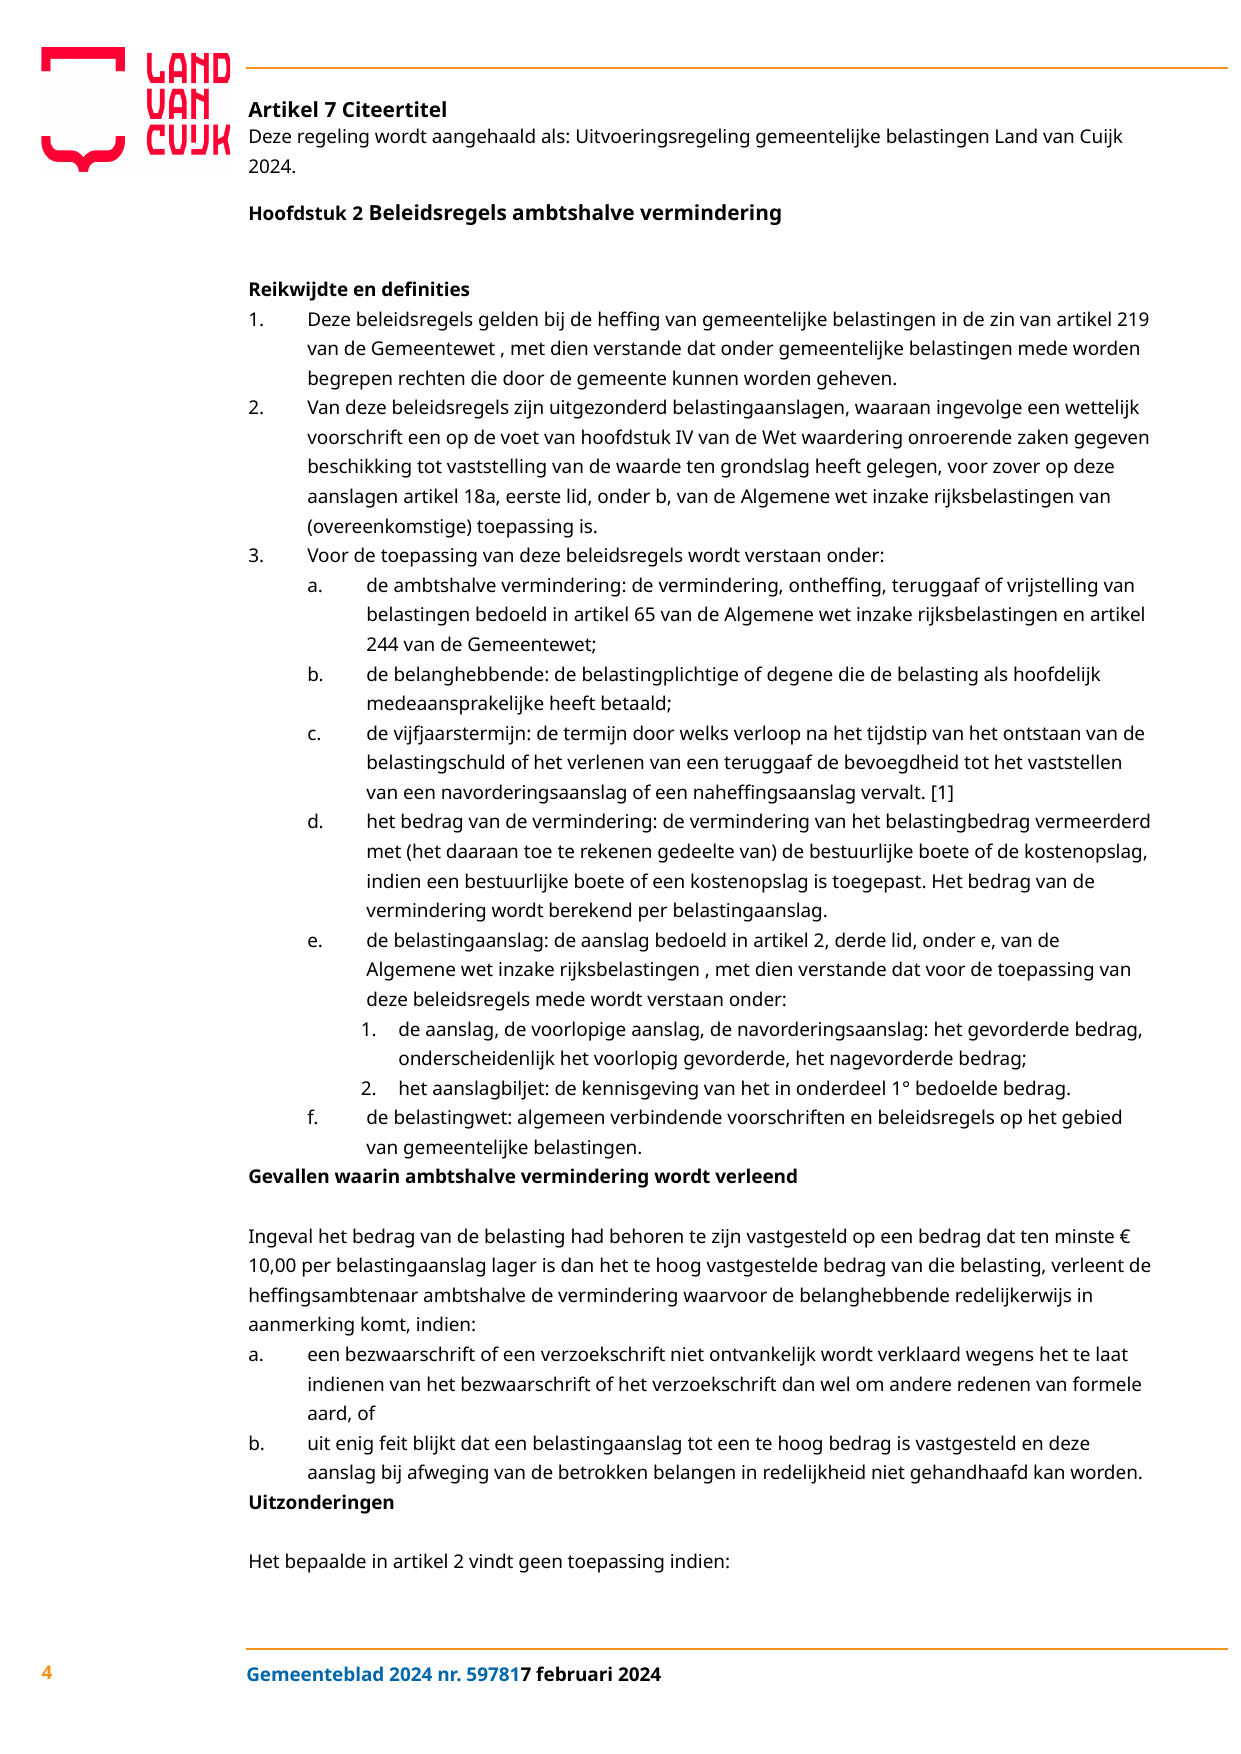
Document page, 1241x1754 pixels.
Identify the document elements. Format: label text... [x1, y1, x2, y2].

list de belastingaanslag: de aanslag bedoeld in artikel 2, derde lid, onder e, van de Algemene wet inzake rijksbelastingen , met dien verstande dat voor de toepassing van deze beleidsregels mede wordt verstaan onder: [307, 927, 1152, 1012]
text Ingeval het bedrag van de belasting had behoren te zijn vastgesteld op een bedrag dat ten minste € 10,00 per belastingaanslag lager is dan het te hoog vastgestelde bedrag van die belasting, verleent de heffingsambtenaar ambtshalve de vermindering waarvoor de belanghebbende redelijkerwijs in aanmerking komt, indien: [248, 1223, 1152, 1337]
list uit enig feit blijkt dat een belastingaanslag tot een te hoog bedrag is vastgesteld en deze aanslag bij afweging van de betrokken belangen in redelijkheid niet gehandhaafd kan worden. [248, 1430, 1152, 1485]
text Reikwijdte en definities [248, 276, 1152, 302]
list de aanslag, de voorlopige aanslag, de navorderingsaanslag: het gevorderde bedrag, onderscheidenlijk het voorlopig gevorderde, het nagevorderde bedrag; [361, 1016, 1152, 1071]
list het aanslagbiljet: de kennisgeving van het in onderdeel 1° bedoelde bedrag. [361, 1075, 1152, 1101]
text Gevallen waarin ambtshalve vermindering wordt verleend [248, 1164, 1152, 1189]
picture [41, 47, 231, 172]
list een bezwaarschrift of een verzoekschrift niet ontvankelijk wordt verklaard wegens het te laat indienen van het bezwaarschrift of het verzoekschrift dan wel om andere redenen van formele aard, of [248, 1341, 1152, 1426]
text Het bepaalde in artikel 2 vindt geen toepassing indien: [248, 1548, 1152, 1574]
list de vijfjaarstermijn: de termijn door welks verloop na het tijdstip van het ontstaan van de belastingschuld of het verlenen van een teruggaaf de bevoegdheid tot het vaststellen van een navorderingsaanslag of een naheffingsaanslag vervalt. [1] [307, 720, 1152, 805]
list de belastingwet: algemeen verbindende voorschriften en beleidsregels op het gebied van gemeentelijke belastingen. [307, 1104, 1152, 1160]
list het bedrag van de vermindering: de vermindering van het belastingbedrag vermeerderd met (het daaraan toe te rekenen gedeelte van) de bestuurlijke boete of de kostenopslag, indien een bestuurlijke boete of een kostenopslag is toegepast. Het bedrag van de vermindering wordt berekend per belastingaanslag. [307, 809, 1152, 923]
text Uitzonderingen [248, 1489, 1152, 1515]
text Hoofdstuk 2 Beleidsregels ambtshalve vermindering [248, 198, 1152, 227]
list de belanghebbende: de belastingplichtige of degene die de belasting als hoofdelijk medeaansprakelijke heeft betaald; [307, 661, 1152, 716]
list Deze beleidsregels gelden bij de heffing van gemeentelijke belastingen in de zin van artikel 219 van de Gemeentewet , met dien verstande dat onder gemeentelijke belastingen mede worden begrepen rechten die door de gemeente kunnen worden geheven. [248, 306, 1152, 391]
list de ambtshalve vermindering: de vermindering, ontheffing, teruggaaf of vrijstelling van belastingen bedoeld in artikel 65 van de Algemene wet inzake rijksbelastingen en artikel 244 van de Gemeentewet; [307, 572, 1152, 657]
text Deze regeling wordt aangehaald als: Uitvoeringsregeling gemeentelijke belastingen Land van Cuijk 2024. [248, 123, 1152, 178]
list Van deze beleidsregels zijn uitgezonderd belastingaanslagen, waaraan ingevolge een wettelijk voorschrift een op de voet van hoofdstuk IV van de Wet waardering onroerende zaken gegeven beschikking tot vaststelling van de waarde ten grondslag heeft gelegen, voor zover op deze aanslagen artikel 18a, eerste lid, onder b, van de Algemene wet inzake rijksbelastingen van (overeenkomstige) toepassing is. [248, 394, 1152, 538]
text Artikel 7 Citeertitel [248, 95, 1152, 123]
list Voor de toepassing van deze beleidsregels wordt verstaan onder: [248, 542, 1152, 568]
